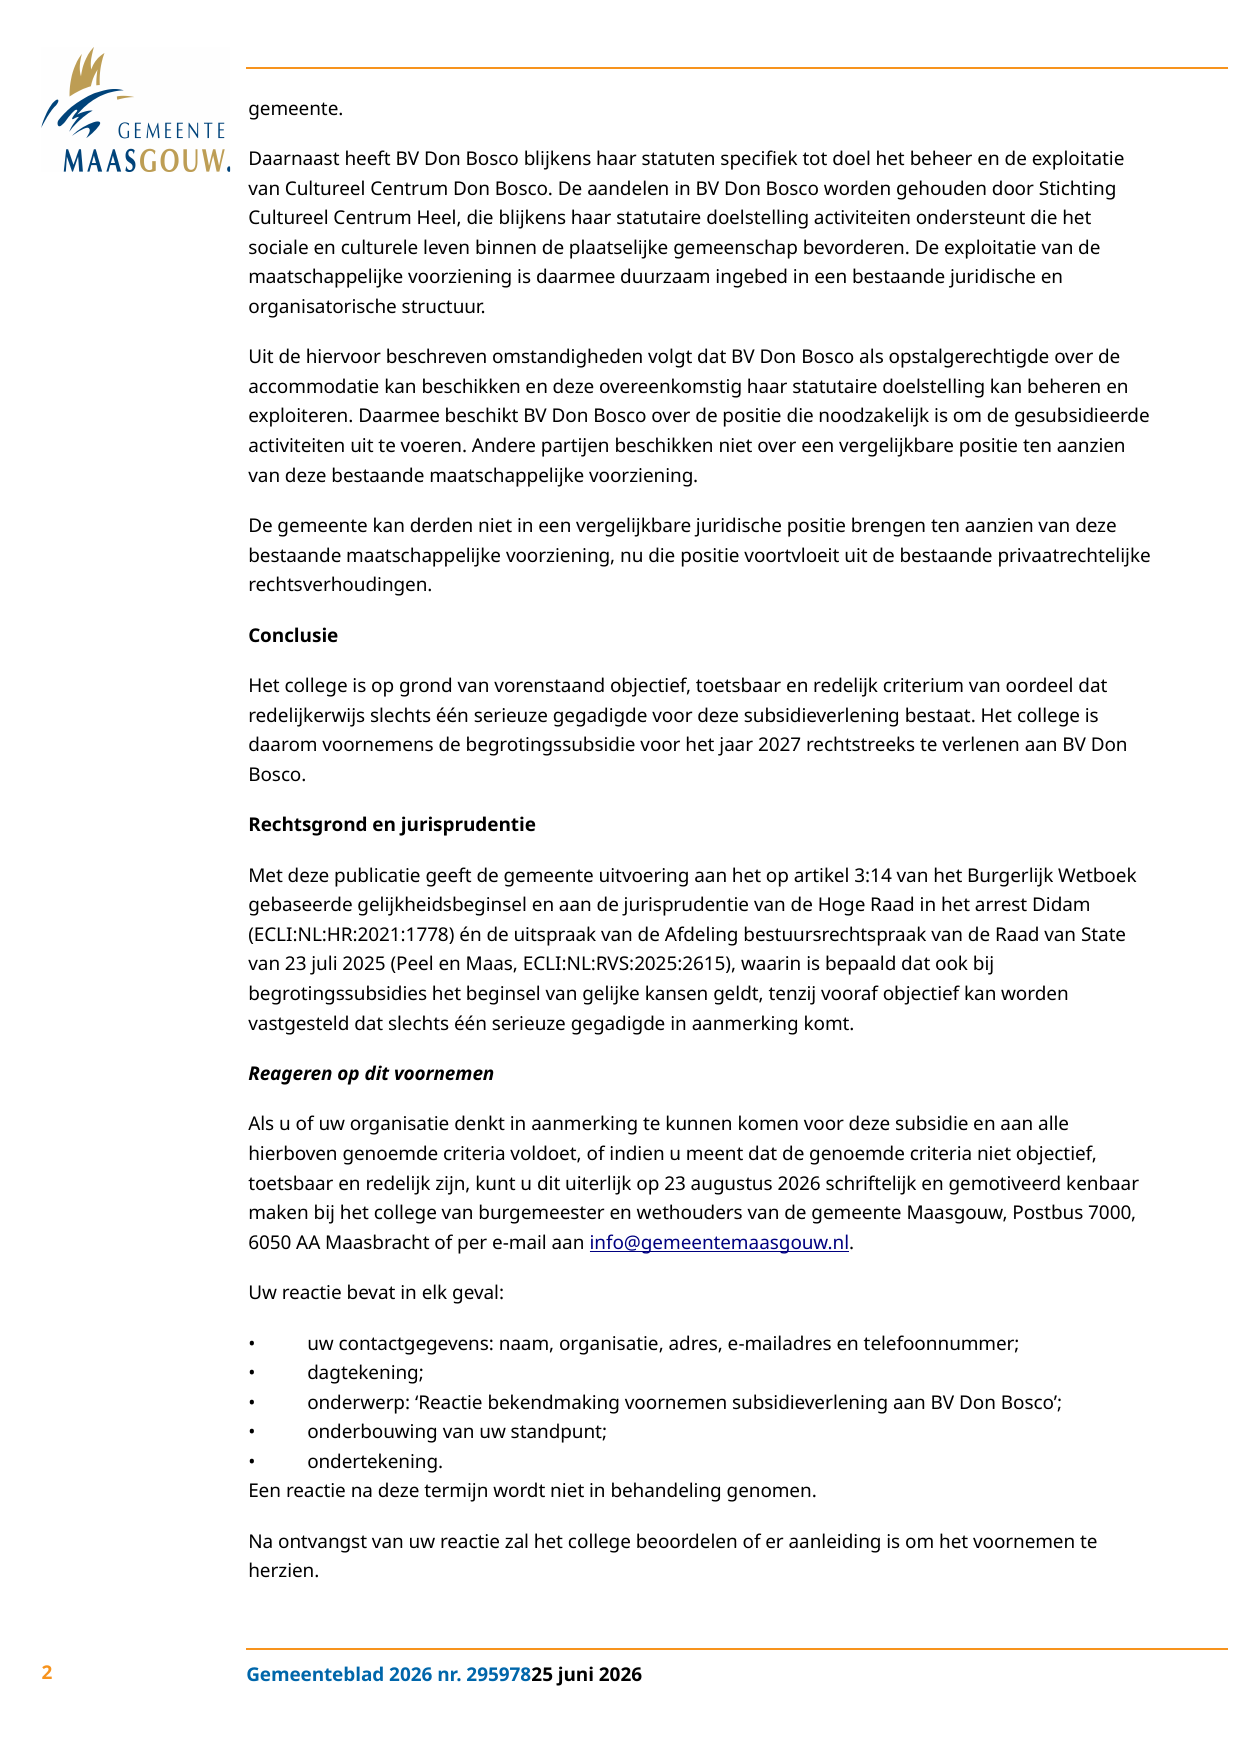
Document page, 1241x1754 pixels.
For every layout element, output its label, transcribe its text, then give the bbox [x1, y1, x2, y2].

text Met deze publicatie geeft de gemeente uitvoering aan het op artikel 3:14 van het Burgerlijk Wetboek gebaseerde gelijkheidsbeginsel en aan de jurisprudentie van de Hoge Raad in het arrest Didam (ECLI:NL:HR:2021:1778) én de uitspraak van de Afdeling bestuursrechtspraak van de Raad van State van 23 juli 2025 (Peel en Maas, ECLI:NL:RVS:2025:2615), waarin is bepaald dat ook bij begrotingssubsidies het beginsel van gelijke kansen geldt, tenzij vooraf objectief kan worden vastgesteld dat slechts één serieuze gegadigde in aanmerking komt. [248, 862, 1152, 1036]
text De gemeente kan derden niet in een vergelijkbare juridische positie brengen ten aanzien van deze bestaande maatschappelijke voorziening, nu die positie voortvloeit uit de bestaande privaatrechtelijke rechtsverhoudingen. [248, 512, 1152, 597]
text Een reactie na deze termijn wordt niet in behandeling genomen. [248, 1478, 1152, 1503]
picture [41, 47, 231, 172]
list onderwerp: ‘Reactie bekendmaking voornemen subsidieverlening aan BV Don Bosco’; [248, 1389, 1152, 1415]
list dagtekening; [248, 1359, 1152, 1385]
text Rechtsgrond en jurisprudentie [248, 811, 1152, 837]
text Daarnaast heeft BV Don Bosco blijkens haar statuten specifiek tot doel het beheer en de exploitatie van Cultureel Centrum Don Bosco. De aandelen in BV Don Bosco worden gehouden door Stichting Cultureel Centrum Heel, die blijkens haar statutaire doelstelling activiteiten ondersteunt die het sociale en culturele leven binnen de plaatselijke gemeenschap bevorderen. De exploitatie van de maatschappelijke voorziening is daarmee duurzaam ingebed in een bestaande juridische en organisatorische structuur. [248, 145, 1152, 319]
text Als u of uw organisatie denkt in aanmerking te kunnen komen voor deze subsidie en aan alle hierboven genoemde criteria voldoet, of indien u meent dat de genoemde criteria niet objectief, toetsbaar en redelijk zijn, kunt u dit uiterlijk op 23 augustus 2026 schriftelijk en gemotiveerd kenbaar maken bij het college van burgemeester en wethouders van de gemeente Maasgouw, Postbus 7000, 6050 AA Maasbracht of per e-mail aan info@gemeentemaasgouw.nl. [248, 1111, 1152, 1255]
text Het college is op grond van vorenstaand objectief, toetsbaar en redelijk criterium van oordeel dat redelijkerwijs slechts één serieuze gegadigde voor deze subsidieverlening bestaat. Het college is daarom voornemens de begrotingssubsidie voor het jaar 2027 rechtstreeks te verlenen aan BV Don Bosco. [248, 672, 1152, 787]
text Na ontvangst van uw reactie zal het college beoordelen of er aanleiding is om het voornemen te herzien. [248, 1528, 1152, 1583]
text Uit de hiervoor beschreven omstandigheden volgt dat BV Don Bosco als opstalgerechtigde over de accommodatie kan beschikken en deze overeenkomstig haar statutaire doelstelling kan beheren en exploiteren. Daarmee beschikt BV Don Bosco over de positie die noodzakelijk is om de gesubsidieerde activiteiten uit te voeren. Andere partijen beschikken niet over een vergelijkbare positie ten aanzien van deze bestaande maatschappelijke voorziening. [248, 343, 1152, 488]
text Uw reactie bevat in elk geval: [248, 1279, 1152, 1305]
text Reageren op dit voornemen [248, 1060, 1152, 1086]
text Conclusie [248, 622, 1152, 648]
list ondertekening. [248, 1448, 1152, 1474]
list onderbouwing van uw standpunt; [248, 1418, 1152, 1444]
list uw contactgegevens: naam, organisatie, adres, e-mailadres en telefoonnummer; [248, 1330, 1152, 1356]
text gemeente. [248, 95, 1152, 121]
